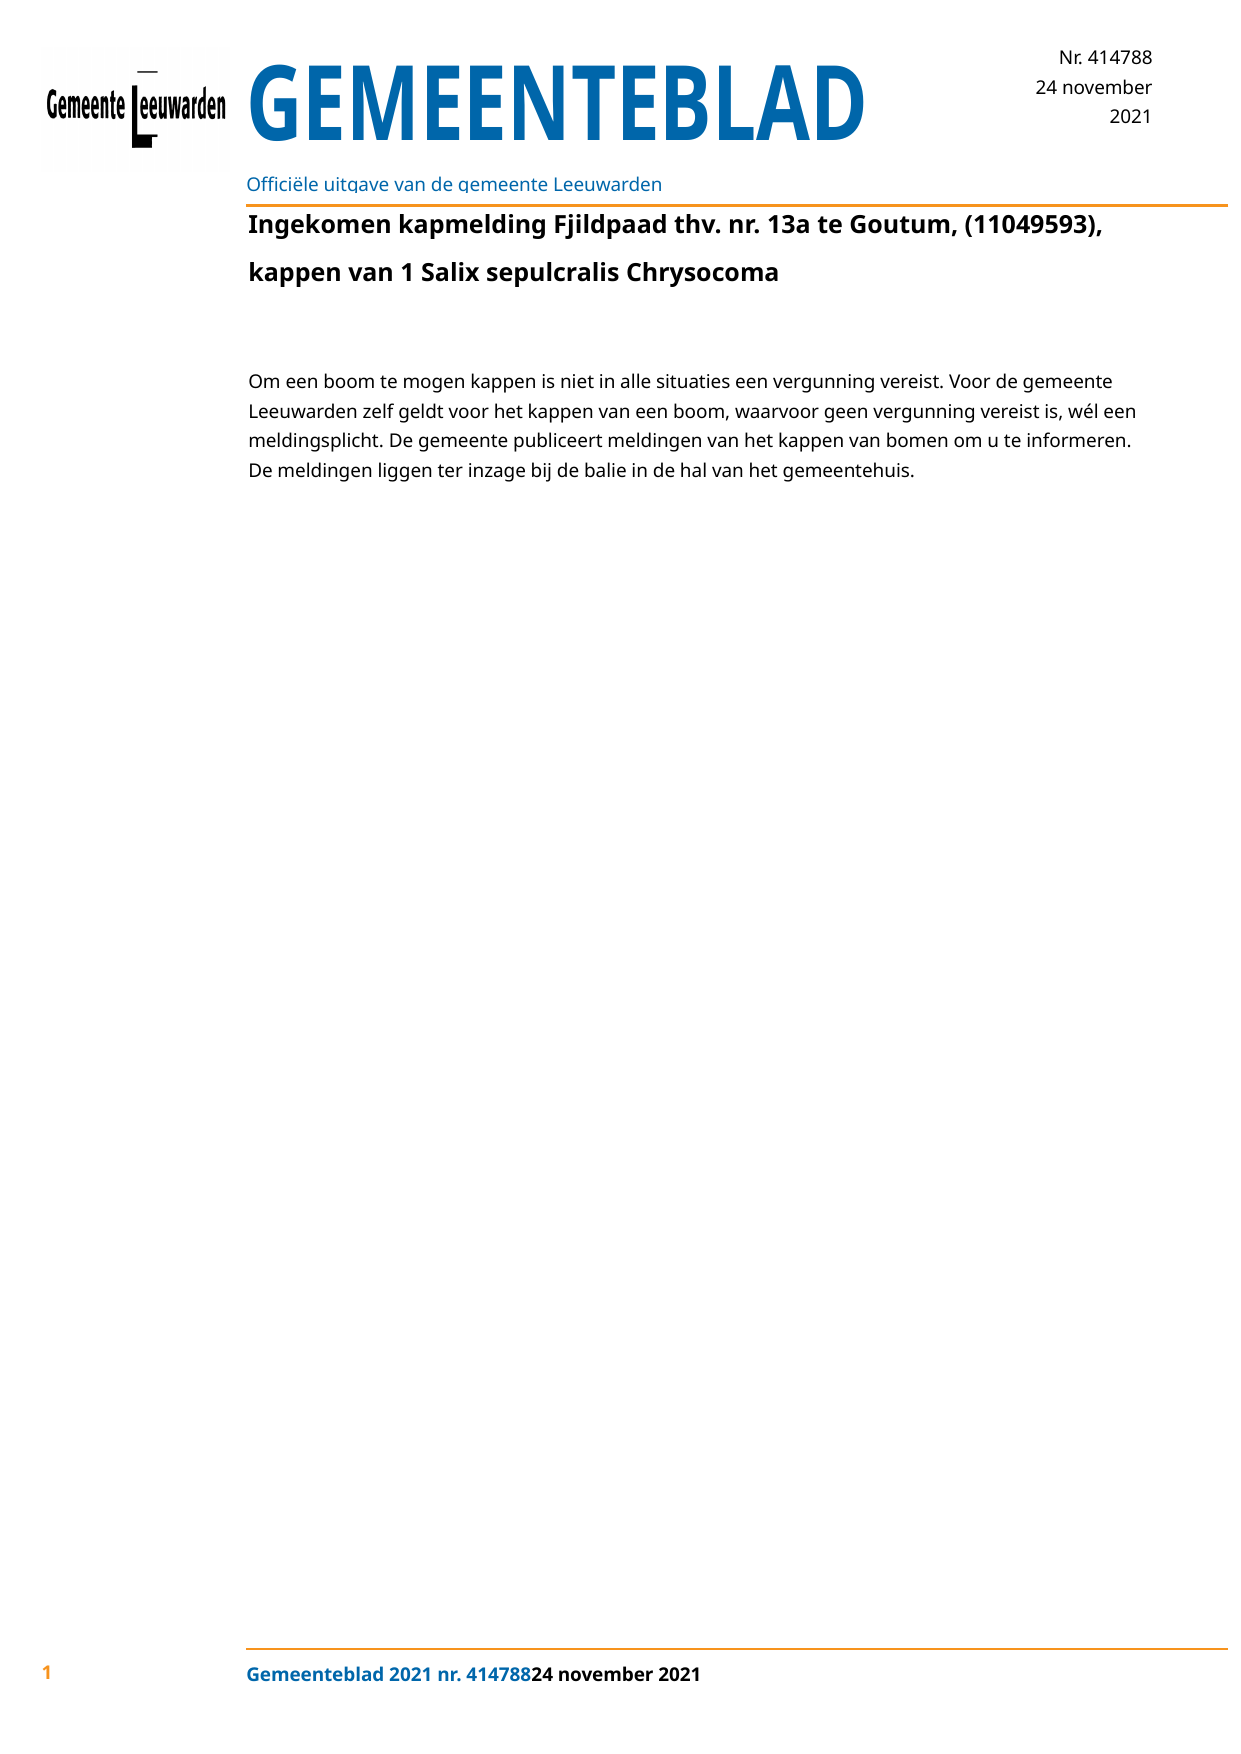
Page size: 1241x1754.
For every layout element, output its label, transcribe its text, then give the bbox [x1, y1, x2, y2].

text Ingekomen kapmelding Fjildpaad thv. nr. 13a te Goutum, (11049593), kappen van 1 Salix sepulcralis Chrysocoma [248, 207, 1152, 288]
text Om een boom te mogen kappen is niet in alle situaties een vergunning vereist. Voor de gemeente Leeuwarden zelf geldt voor het kappen van een boom, waarvoor geen vergunning vereist is, wél een meldingsplicht. De gemeente publiceert meldingen van het kappen van bomen om u te informeren. De meldingen liggen ter inzage bij de balie in de hal van het gemeentehuis. [248, 368, 1152, 483]
picture [41, 47, 231, 172]
